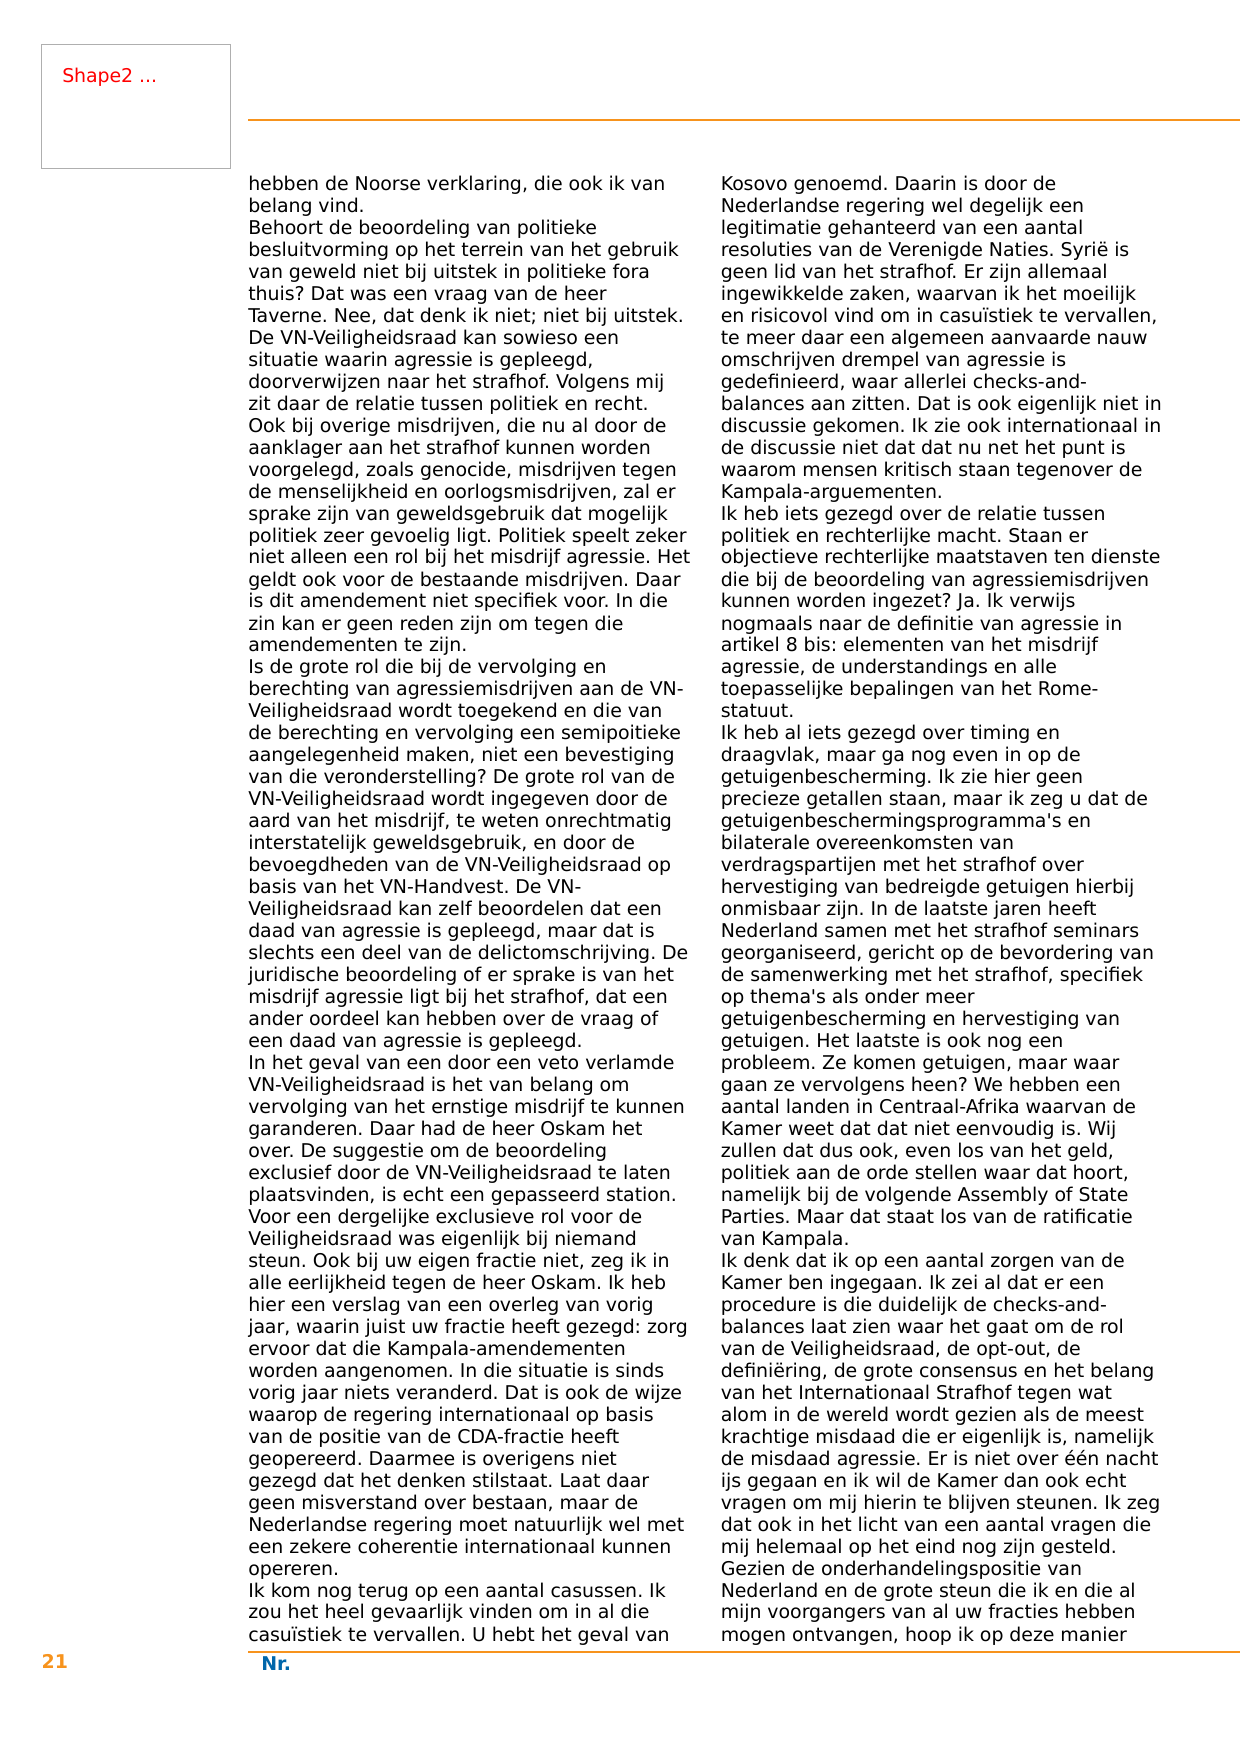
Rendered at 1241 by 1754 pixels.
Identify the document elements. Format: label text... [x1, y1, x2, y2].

text Ik heb al iets gezegd over timing en draagvlak, maar ga nog even in op de getuigenbescherming. Ik zie hier geen precieze getallen staan, maar ik zeg u dat de getuigenbeschermingsprogramma's en bilaterale overeenkomsten van verdragspartijen met het strafhof over hervestiging van bedreigde getuigen hierbij onmisbaar zijn. In de laatste jaren heeft Nederland samen met het strafhof seminars georganiseerd, gericht op de bevordering van de samenwerking met het strafhof, specifiek op thema's als onder meer getuigenbescherming en hervestiging van getuigen. Het laatste is ook nog een probleem. Ze komen getuigen, maar waar gaan ze vervolgens heen? We hebben een aantal landen in Centraal-Afrika waarvan de Kamer weet dat dat niet eenvoudig is. Wij zullen dat dus ook, even los van het geld, politiek aan de orde stellen waar dat hoort, namelijk bij de volgende Assembly of State Parties. Maar dat staat los van de ratificatie van Kampala. [721, 722, 1163, 1250]
text Ik denk dat ik op een aantal zorgen van de Kamer ben ingegaan. Ik zei al dat er een procedure is die duidelijk de checks-and-balances laat zien waar het gaat om de rol van de Veiligheidsraad, de opt-out, de definiëring, de grote consensus en het belang van het Internationaal Strafhof tegen wat alom in de wereld wordt gezien als de meest krachtige misdaad die er eigenlijk is, namelijk de misdaad agressie. Er is niet over één nacht ijs gegaan en ik wil de Kamer dan ook echt vragen om mij hierin te blijven steunen. Ik zeg dat ook in het licht van een aantal vragen die mij helemaal op het eind nog zijn gesteld. Gezien de onderhandelingspositie van Nederland en de grote steun die ik en die al mijn voorgangers van al uw fracties hebben mogen ontvangen, hoop ik op deze manier [721, 1250, 1163, 1645]
text Ik heb iets gezegd over de relatie tussen politiek en rechterlijke macht. Staan er objectieve rechterlijke maatstaven ten dienste die bij de beoordeling van agressiemisdrijven kunnen worden ingezet? Ja. Ik verwijs nogmaals naar de definitie van agressie in artikel 8 bis: elementen van het misdrijf agressie, de understandings en alle toepasselijke bepalingen van het Rome-statuut. [721, 502, 1163, 722]
text hebben de Noorse verklaring, die ook ik van belang vind. [248, 173, 691, 217]
text Kosovo genoemd. Daarin is door de Nederlandse regering wel degelijk een legitimatie gehanteerd van een aantal resoluties van de Verenigde Naties. Syrië is geen lid van het strafhof. Er zijn allemaal ingewikkelde zaken, waarvan ik het moeilijk en risicovol vind om in casuïstiek te vervallen, te meer daar een algemeen aanvaarde nauw omschrijven drempel van agressie is gedefinieerd, waar allerlei checks-and-balances aan zitten. Dat is ook eigenlijk niet in discussie gekomen. Ik zie ook internationaal in de discussie niet dat dat nu net het punt is waarom mensen kritisch staan tegenover de Kampala-arguementen. [721, 173, 1163, 502]
text Behoort de beoordeling van politieke besluitvorming op het terrein van het gebruik van geweld niet bij uitstek in politieke fora thuis? Dat was een vraag van de heer Taverne. Nee, dat denk ik niet; niet bij uitstek. De VN-Veiligheidsraad kan sowieso een situatie waarin agressie is gepleegd, doorverwijzen naar het strafhof. Volgens mij zit daar de relatie tussen politiek en recht. Ook bij overige misdrijven, die nu al door de aanklager aan het strafhof kunnen worden voorgelegd, zoals genocide, misdrijven tegen de menselijkheid en oorlogsmisdrijven, zal er sprake zijn van geweldsgebruik dat mogelijk politiek zeer gevoelig ligt. Politiek speelt zeker niet alleen een rol bij het misdrijf agressie. Het geldt ook voor de bestaande misdrijven. Daar is dit amendement niet specifiek voor. In die zin kan er geen reden zijn om tegen die amendementen te zijn. [248, 217, 691, 656]
text Is de grote rol die bij de vervolging en berechting van agressiemisdrijven aan de VN-Veiligheidsraad wordt toegekend en die van de berechting en vervolging een semipoitieke aangelegenheid maken, niet een bevestiging van die veronderstelling? De grote rol van de VN-Veiligheidsraad wordt ingegeven door de aard van het misdrijf, te weten onrechtmatig interstatelijk geweldsgebruik, en door de bevoegdheden van de VN-Veiligheidsraad op basis van het VN-Handvest. De VN-Veiligheidsraad kan zelf beoordelen dat een daad van agressie is gepleegd, maar dat is slechts een deel van de delictomschrijving. De juridische beoordeling of er sprake is van het misdrijf agressie ligt bij het strafhof, dat een ander oordeel kan hebben over de vraag of een daad van agressie is gepleegd. [248, 656, 691, 1052]
text Ik kom nog terug op een aantal casussen. Ik zou het heel gevaarlijk vinden om in al die casuïstiek te vervallen. U hebt het geval van [248, 1579, 691, 1645]
text In het geval van een door een veto verlamde VN-Veiligheidsraad is het van belang om vervolging van het ernstige misdrijf te kunnen garanderen. Daar had de heer Oskam het over. De suggestie om de beoordeling exclusief door de VN-Veiligheidsraad te laten plaatsvinden, is echt een gepasseerd station. Voor een dergelijke exclusieve rol voor de Veiligheidsraad was eigenlijk bij niemand steun. Ook bij uw eigen fractie niet, zeg ik in alle eerlijkheid tegen de heer Oskam. Ik heb hier een verslag van een overleg van vorig jaar, waarin juist uw fractie heeft gezegd: zorg ervoor dat die Kampala-amendementen worden aangenomen. In die situatie is sinds vorig jaar niets veranderd. Dat is ook de wijze waarop de regering internationaal op basis van de positie van de CDA-fractie heeft geopereerd. Daarmee is overigens niet gezegd dat het denken stilstaat. Laat daar geen misverstand over bestaan, maar de Nederlandse regering moet natuurlijk wel met een zekere coherentie internationaal kunnen opereren. [248, 1052, 691, 1579]
